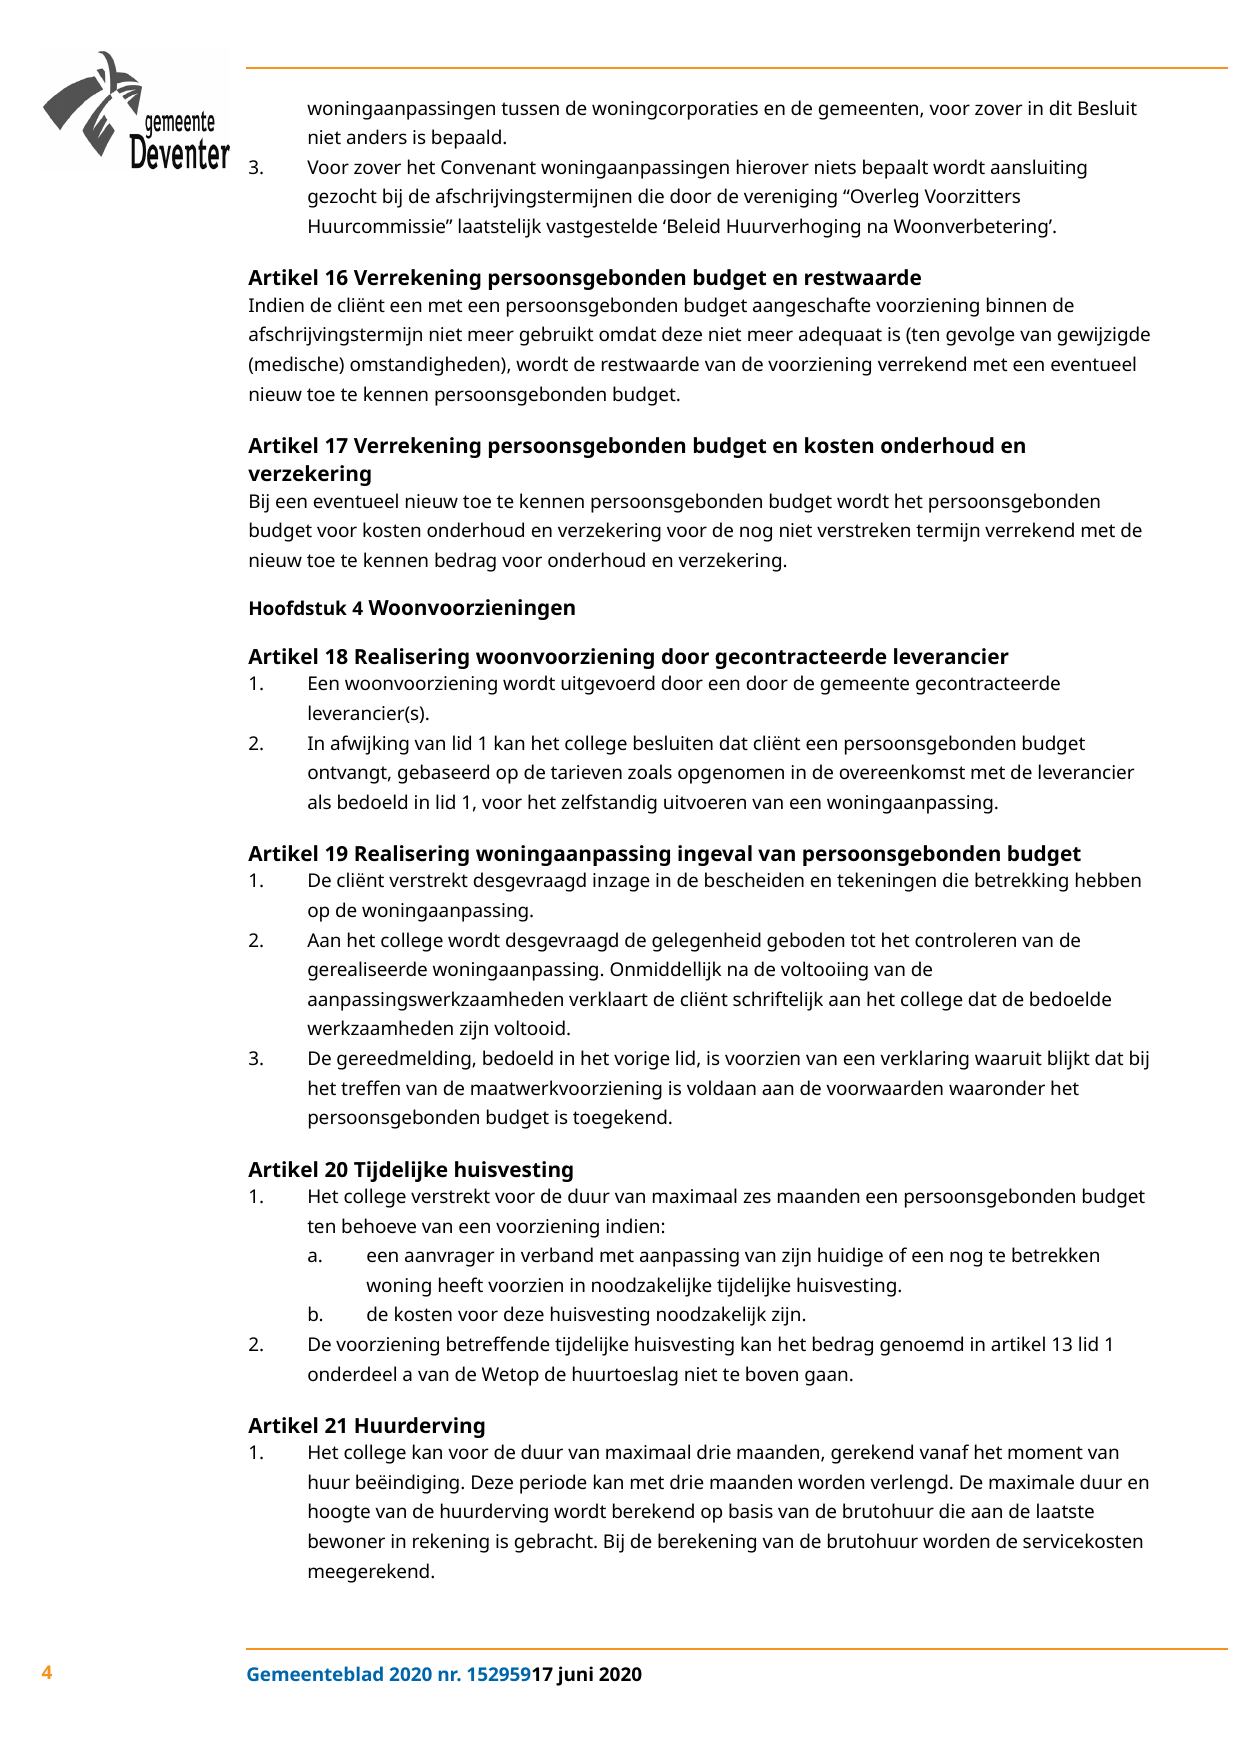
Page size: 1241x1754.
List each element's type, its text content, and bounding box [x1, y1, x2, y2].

list de kosten voor deze huisvesting noodzakelijk zijn. [307, 1302, 1152, 1327]
list Een woonvoorziening wordt uitgevoerd door een door de gemeente gecontracteerde leverancier(s). [248, 671, 1152, 726]
text Bij een eventueel nieuw toe te kennen persoonsgebonden budget wordt het persoonsgebonden budget voor kosten onderhoud en verzekering voor de nog niet verstreken termijn verrekend met de nieuw toe te kennen bedrag voor onderhoud en verzekering. [248, 488, 1152, 573]
text Artikel 18 Realisering woonvoorziening door gecontracteerde leverancier [248, 642, 1152, 671]
text Indien de cliënt een met een persoonsgebonden budget aangeschafte voorziening binnen de afschrijvingstermijn niet meer gebruikt omdat deze niet meer adequaat is (ten gevolge van gewijzigde (medische) omstandigheden), wordt de restwaarde van de voorziening verrekend met een eventueel nieuw toe te kennen persoonsgebonden budget. [248, 292, 1152, 406]
text Artikel 16 Verrekening persoonsgebonden budget en restwaarde [248, 263, 1152, 292]
text Artikel 20 Tijdelijke huisvesting [248, 1155, 1152, 1183]
list Het college verstrekt voor de duur van maximaal zes maanden een persoonsgebonden budget ten behoeve van een voorziening indien: [248, 1183, 1152, 1238]
list Het college kan voor de duur van maximaal drie maanden, gerekend vanaf het moment van huur beëindiging. Deze periode kan met drie maanden worden verlengd. De maximale duur en hoogte van de huurderving wordt berekend op basis van de brutohuur die aan de laatste bewoner in rekening is gebracht. Bij de berekening van de brutohuur worden de servicekosten meegerekend. [248, 1439, 1152, 1584]
list In afwijking van lid 1 kan het college besluiten dat cliënt een persoonsgebonden budget ontvangt, gebaseerd op de tarieven zoals opgenomen in de overeenkomst met de leverancier als bedoeld in lid 1, voor het zelfstandig uitvoeren van een woningaanpassing. [248, 730, 1152, 814]
list Aan het college wordt desgevraagd de gelegenheid geboden tot het controleren van de gerealiseerde woningaanpassing. Onmiddellijk na de voltooiing van de aanpassingswerkzaamheden verklaart de cliënt schriftelijk aan het college dat de bedoelde werkzaamheden zijn voltooid. [248, 927, 1152, 1041]
text Hoofdstuk 4 Woonvoorzieningen [248, 593, 1152, 621]
list Voor zover het Convenant woningaanpassingen hierover niets bepaalt wordt aansluiting gezocht bij de afschrijvingstermijnen die door de vereniging “Overleg Voorzitters Huurcommissie” laatstelijk vastgestelde ‘Beleid Huurverhoging na Woonverbetering’. [248, 154, 1152, 239]
text Artikel 19 Realisering woningaanpassing ingeval van persoonsgebonden budget [248, 839, 1152, 868]
text Artikel 17 Verrekening persoonsgebonden budget en kosten onderhoud en verzekering [248, 431, 1152, 488]
list De voorziening betreffende tijdelijke huisvesting kan het bedrag genoemd in artikel 13 lid 1 onderdeel a van de Wetop de huurtoeslag niet te boven gaan. [248, 1331, 1152, 1386]
list De gereedmelding, bedoeld in het vorige lid, is voorzien van een verklaring waaruit blijkt dat bij het treffen van de maatwerkvoorziening is voldaan aan de voorwaarden waaronder het persoonsgebonden budget is toegekend. [248, 1045, 1152, 1130]
list De cliënt verstrekt desgevraagd inzage in de bescheiden en tekeningen die betrekking hebben op de woningaanpassing. [248, 868, 1152, 923]
list woningaanpassingen tussen de woningcorporaties en de gemeenten, voor zover in dit Besluit niet anders is bepaald. [248, 95, 1152, 150]
text Artikel 21 Huurderving [248, 1411, 1152, 1439]
list een aanvrager in verband met aanpassing van zijn huidige of een nog te betrekken woning heeft voorzien in noodzakelijke tijdelijke huisvesting. [307, 1242, 1152, 1298]
picture [41, 47, 231, 172]
